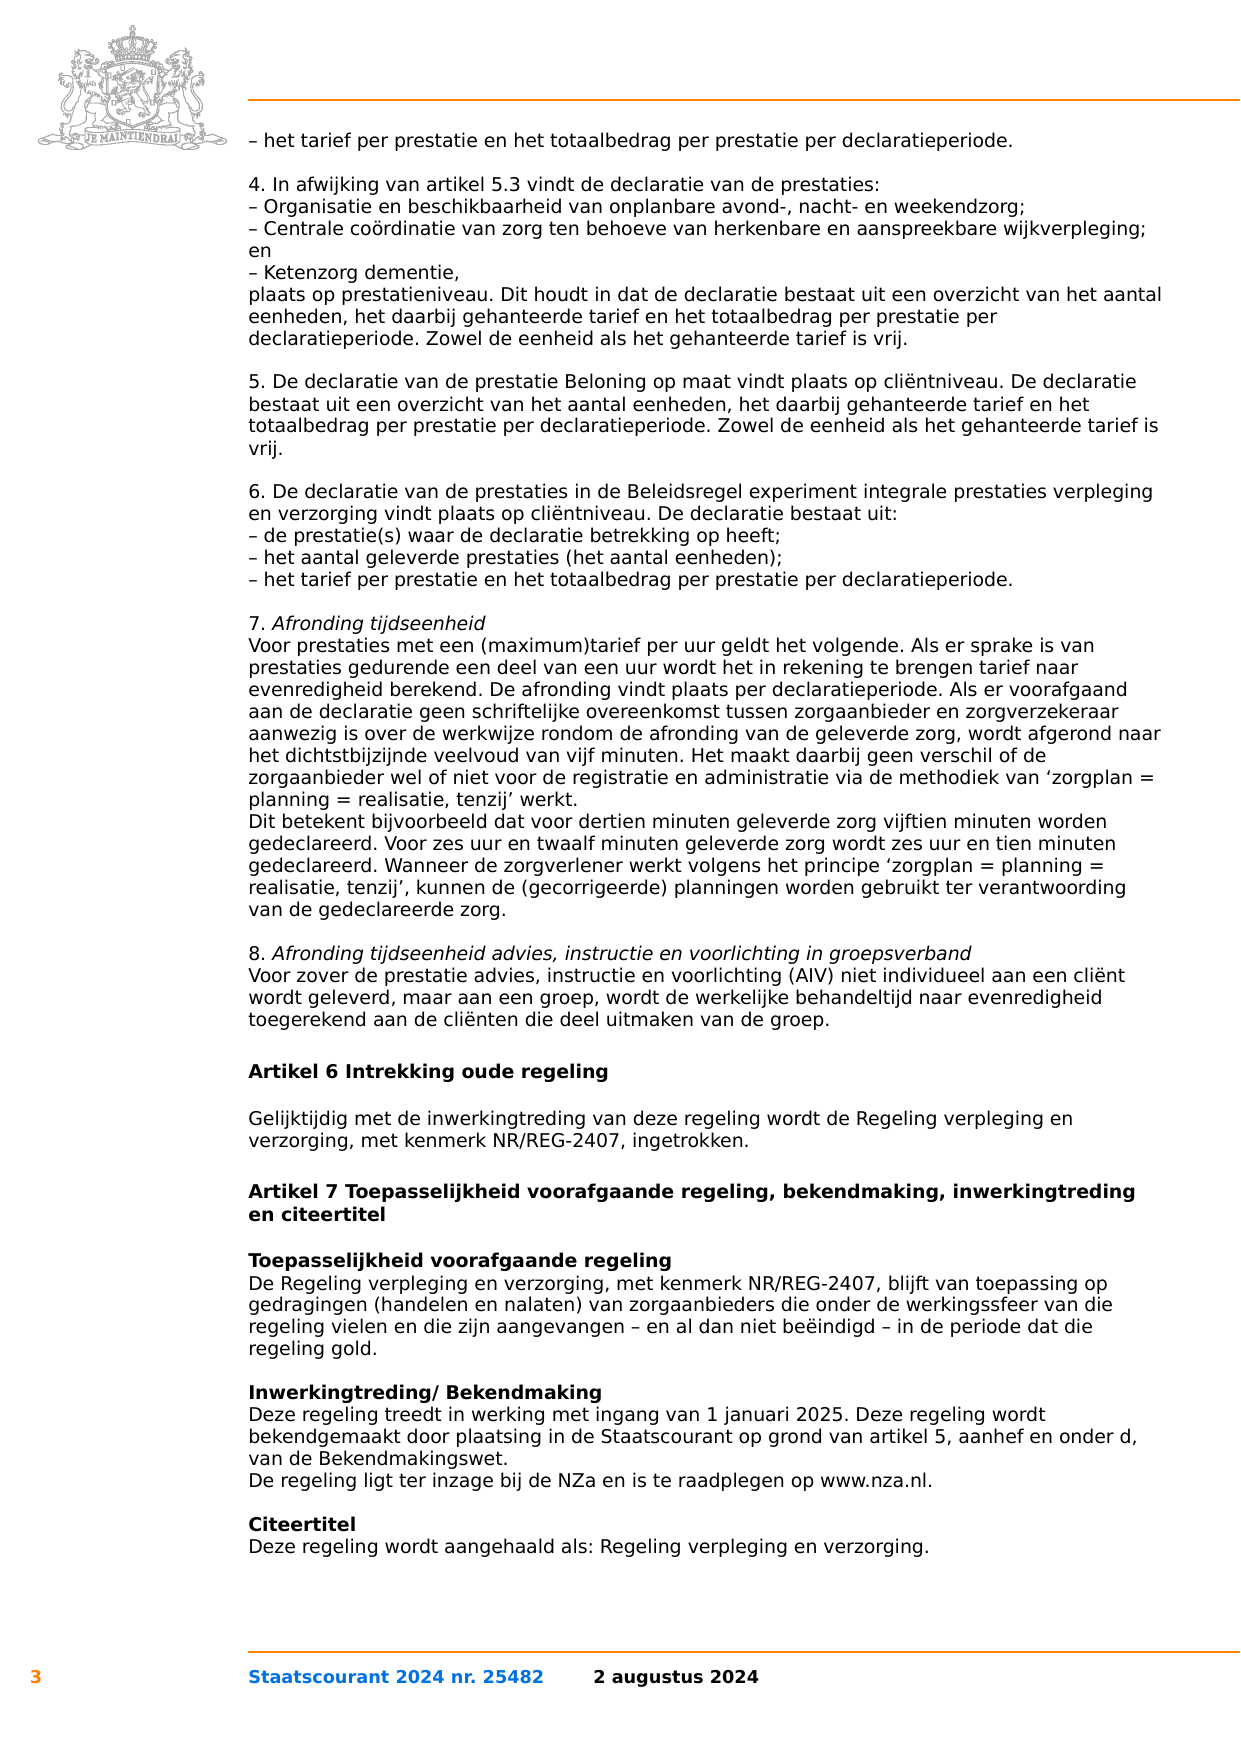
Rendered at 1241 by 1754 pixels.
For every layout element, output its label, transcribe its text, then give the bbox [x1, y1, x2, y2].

text – de prestatie(s) waar de declaratie betrekking op heeft; [248, 525, 1163, 547]
subtitle Inwerkingtreding/ Bekendmaking [248, 1382, 1163, 1404]
text 5. De declaratie van de prestatie Beloning op maat vindt plaats op cliëntniveau. De declaratie bestaat uit een overzicht van het aantal eenheden, het daarbij gehanteerde tarief en het totaalbedrag per prestatie per declaratieperiode. Zowel de eenheid als het gehanteerde tarief is vrij. [248, 371, 1163, 459]
text De Regeling verpleging en verzorging, met kenmerk NR/REG-2407, blijft van toepassing op gedragingen (handelen en nalaten) van zorgaanbieders die onder de werkingssfeer van die regeling vielen en die zijn aangevangen – en al dan niet beëindigd – in de periode dat die regeling gold. [248, 1272, 1163, 1360]
text 6. De declaratie van de prestaties in de Beleidsregel experiment integrale prestaties verpleging en verzorging vindt plaats op cliëntniveau. De declaratie bestaat uit: [248, 481, 1163, 525]
text Deze regeling treedt in werking met ingang van 1 januari 2025. Deze regeling wordt bekendgemaakt door plaatsing in de Staatscourant op grond van artikel 5, aanhef en onder d, van de Bekendmakingswet. [248, 1404, 1163, 1470]
text Deze regeling wordt aangehaald als: Regeling verpleging en verzorging. [248, 1536, 1163, 1558]
subtitle Artikel 7 Toepasselijkheid voorafgaande regeling, bekendmaking, inwerkingtreding en citeertitel [248, 1181, 1163, 1225]
text – Centrale coördinatie van zorg ten behoeve van herkenbare en aanspreekbare wijkverpleging; en [248, 218, 1163, 262]
subtitle Toepasselijkheid voorafgaande regeling [248, 1250, 1163, 1272]
text 4. In afwijking van artikel 5.3 vindt de declaratie van de prestaties: [248, 174, 1163, 196]
text Voor prestaties met een (maximum)tarief per uur geldt het volgende. Als er sprake is van prestaties gedurende een deel van een uur wordt het in rekening te brengen tarief naar evenredigheid berekend. De afronding vindt plaats per declaratieperiode. Als er voorafgaand aan de declaratie geen schriftelijke overeenkomst tussen zorgaanbieder en zorgverzekeraar aanwezig is over de werkwijze rondom de afronding van de geleverde zorg, wordt afgerond naar het dichtstbijzijnde veelvoud van vijf minuten. Het maakt daarbij geen verschil of de zorgaanbieder wel of niet voor de registratie en administratie via de methodiek van ‘zorgplan = planning = realisatie, tenzij’ werkt. [248, 635, 1163, 811]
text Gelijktijdig met de inwerkingtreding van deze regeling wordt de Regeling verpleging en verzorging, met kenmerk NR/REG-2407, ingetrokken. [248, 1107, 1163, 1151]
text 8. Afronding tijdseenheid advies, instructie en voorlichting in groepsverband [248, 943, 1163, 964]
text – Ketenzorg dementie, [248, 262, 1163, 284]
text De regeling ligt ter inzage bij de NZa en is te raadplegen op www.nza.nl. [248, 1470, 1163, 1492]
text Dit betekent bijvoorbeeld dat voor dertien minuten geleverde zorg vijftien minuten worden gedeclareerd. Voor zes uur en twaalf minuten geleverde zorg wordt zes uur en tien minuten gedeclareerd. Wanneer de zorgverlener werkt volgens het principe ‘zorgplan = planning = realisatie, tenzij’, kunnen de (gecorrigeerde) planningen worden gebruikt ter verantwoording van de gedeclareerde zorg. [248, 811, 1163, 921]
text – het aantal geleverde prestaties (het aantal eenheden); [248, 547, 1163, 569]
subtitle Citeertitel [248, 1514, 1163, 1536]
text 7. Afronding tijdseenheid [248, 613, 1163, 635]
picture [38, 25, 227, 150]
text – Organisatie en beschikbaarheid van onplanbare avond-, nacht- en weekendzorg; [248, 196, 1163, 218]
text – het tarief per prestatie en het totaalbedrag per prestatie per declaratieperiode. [248, 569, 1163, 591]
subtitle Artikel 6 Intrekking oude regeling [248, 1061, 1163, 1082]
text plaats op prestatieniveau. Dit houdt in dat de declaratie bestaat uit een overzicht van het aantal eenheden, het daarbij gehanteerde tarief en het totaalbedrag per prestatie per declaratieperiode. Zowel de eenheid als het gehanteerde tarief is vrij. [248, 284, 1163, 349]
text Voor zover de prestatie advies, instructie en voorlichting (AIV) niet individueel aan een cliënt wordt geleverd, maar aan een groep, wordt de werkelijke behandeltijd naar evenredigheid toegerekend aan de cliënten die deel uitmaken van de groep. [248, 964, 1163, 1031]
text – het tarief per prestatie en het totaalbedrag per prestatie per declaratieperiode. [248, 130, 1163, 152]
